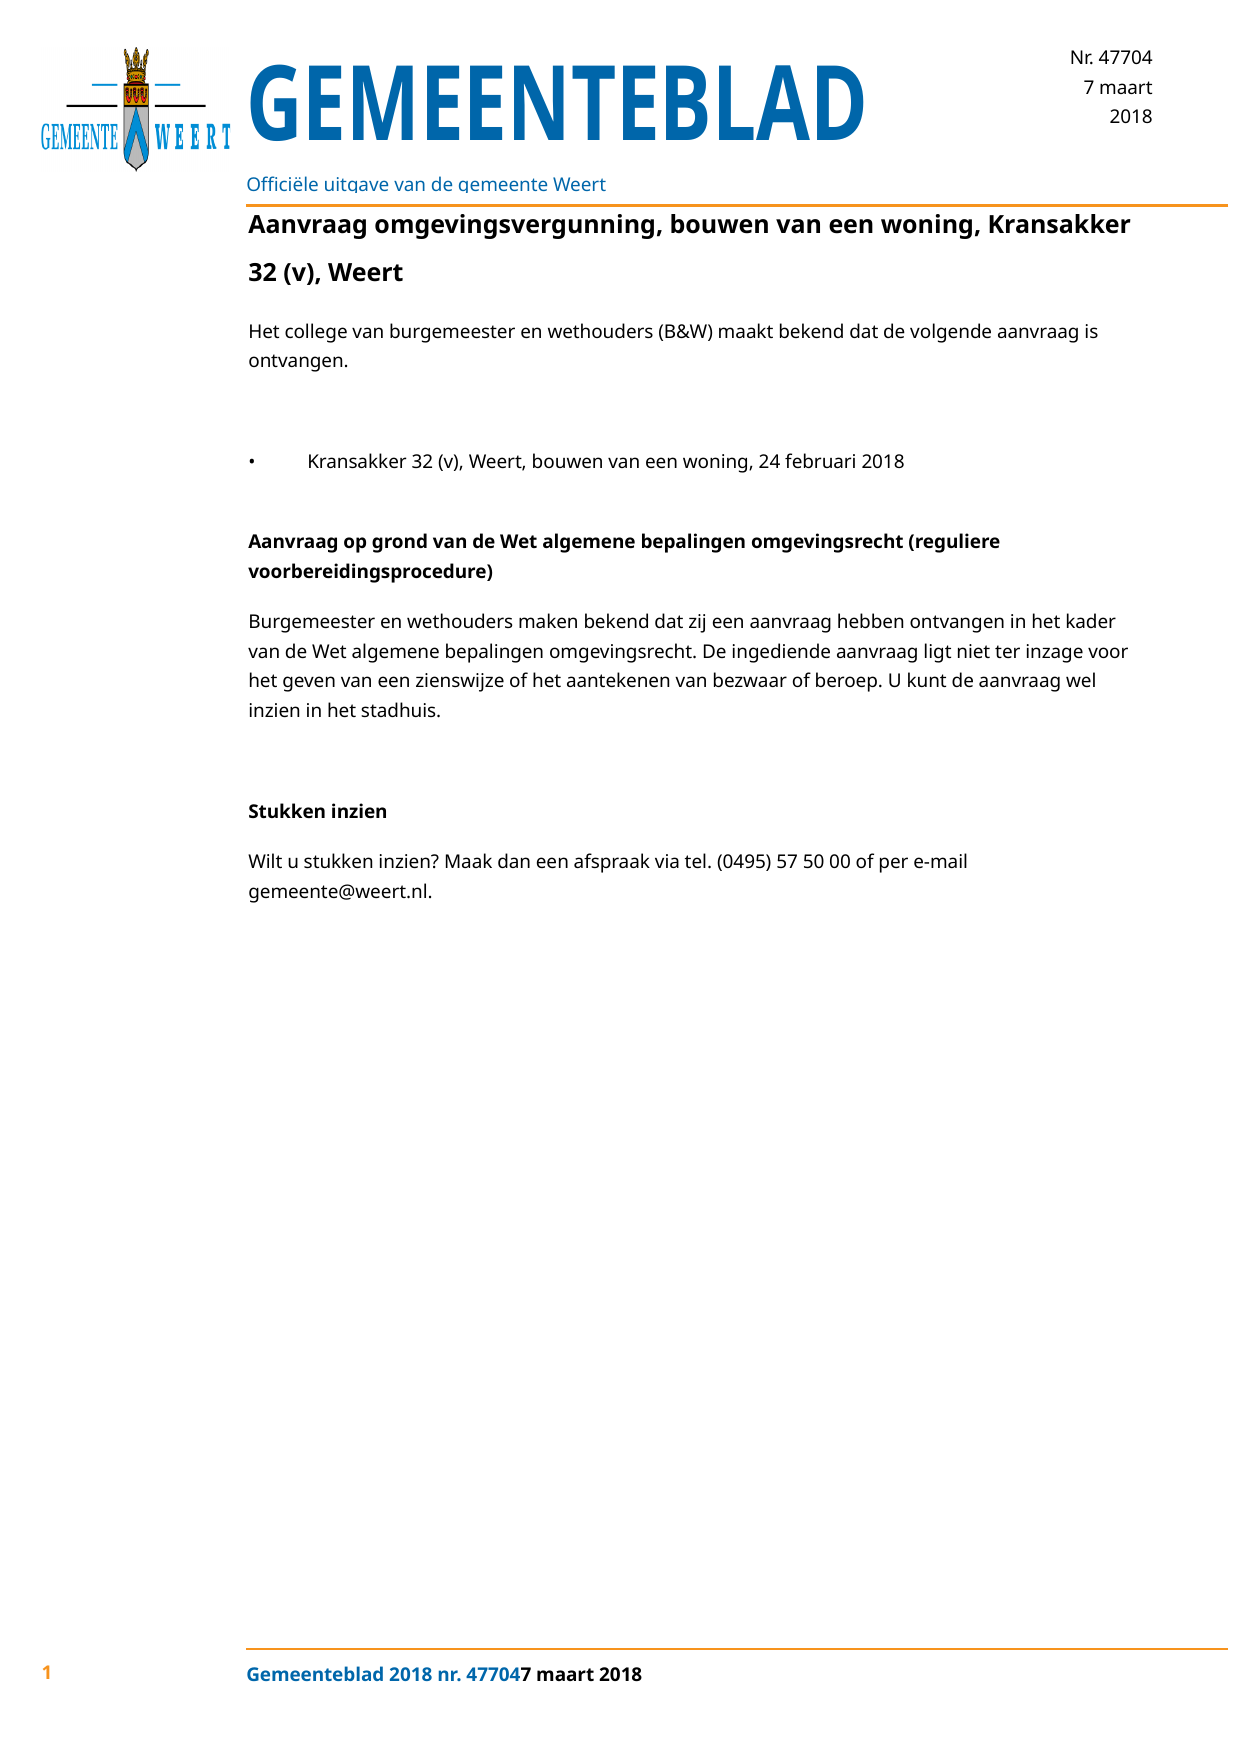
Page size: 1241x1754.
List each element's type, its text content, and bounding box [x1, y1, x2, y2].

text Stukken inzien [248, 798, 1152, 824]
text Aanvraag omgevingsvergunning, bouwen van een woning, Kransakker 32 (v), Weert [248, 207, 1152, 288]
text Aanvraag op grond van de Wet algemene bepalingen omgevingsrecht (reguliere voorbereidingsprocedure) [248, 528, 1152, 584]
picture [41, 47, 231, 172]
list Kransakker 32 (v), Weert, bouwen van een woning, 24 februari 2018 [248, 448, 1152, 474]
text Burgemeester en wethouders maken bekend dat zij een aanvraag hebben ontvangen in het kader van de Wet algemene bepalingen omgevingsrecht. De ingediende aanvraag ligt niet ter inzage voor het geven van een zienswijze of het aantekenen van bezwaar of beroep. U kunt de aanvraag wel inzien in het stadhuis. [248, 608, 1152, 723]
text Het college van burgemeester en wethouders (B&W) maakt bekend dat de volgende aanvraag is ontvangen. [248, 318, 1152, 373]
text Wilt u stukken inzien? Maak dan een afspraak via tel. (0495) 57 50 00 of per e-mail gemeente@weert.nl. [248, 848, 1152, 904]
